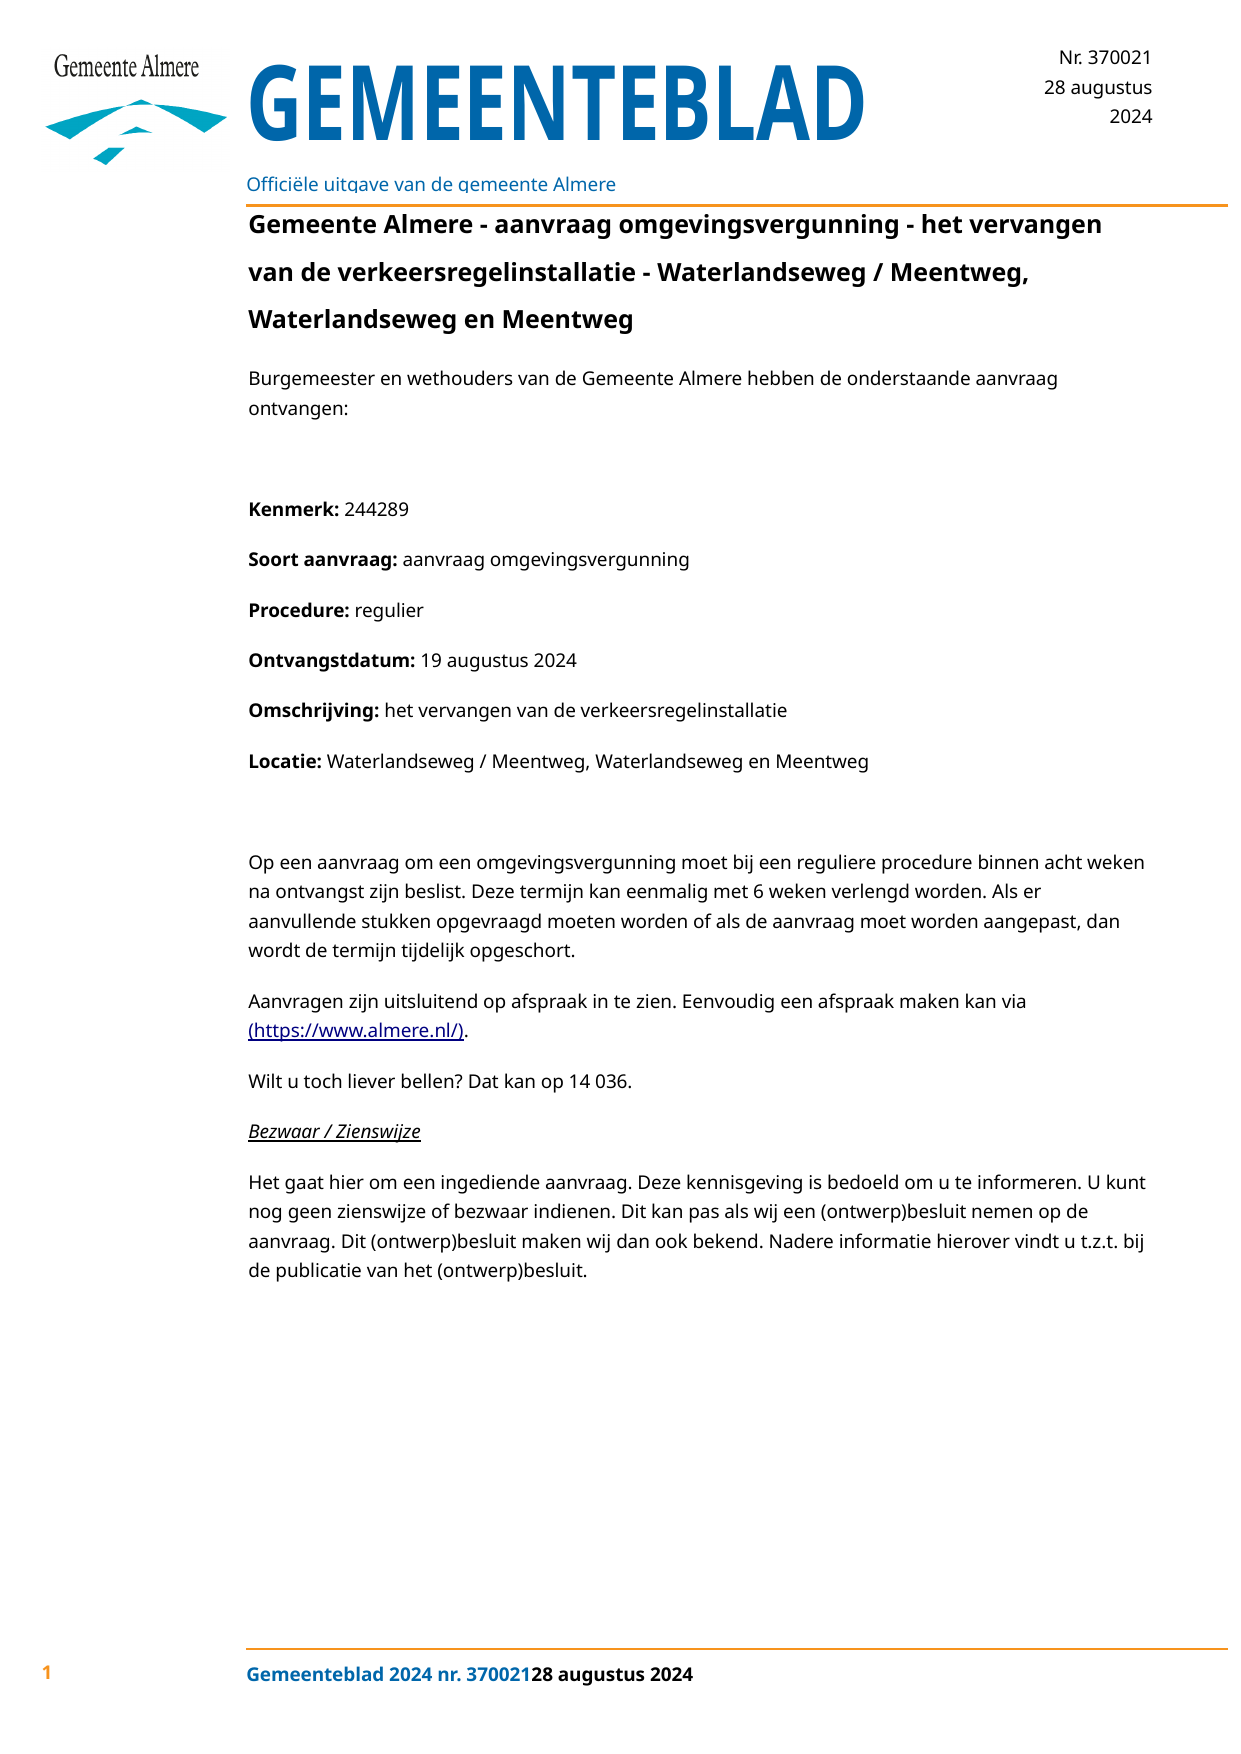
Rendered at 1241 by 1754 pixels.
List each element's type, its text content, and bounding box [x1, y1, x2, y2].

text Burgemeester en wethouders van de Gemeente Almere hebben de onderstaande aanvraag ontvangen: [248, 366, 1152, 421]
text Gemeente Almere - aanvraag omgevingsvergunning - het vervangen van de verkeersregelinstallatie - Waterlandseweg / Meentweg, Waterlandseweg en Meentweg [248, 207, 1152, 336]
text Wilt u toch liever bellen? Dat kan op 14 036. [248, 1068, 1152, 1094]
text Omschrijving: het vervangen van de verkeersregelinstallatie [248, 698, 1152, 723]
text Kenmerk: 244289 [248, 496, 1152, 522]
text Aanvragen zijn uitsluitend op afspraak in te zien. Eenvoudig een afspraak maken kan via (https://www.almere.nl/). [248, 988, 1152, 1043]
text Bezwaar / Zienswijze [248, 1118, 1152, 1144]
text Procedure: regulier [248, 597, 1152, 622]
text Het gaat hier om een ingediende aanvraag. Deze kennisgeving is bedoeld om u te informeren. U kunt nog geen zienswijze of bezwaar indienen. Dit kan pas als wij een (ontwerp)besluit nemen op de aanvraag. Dit (ontwerp)besluit maken wij dan ook bekend. Nadere informatie hierover vindt u t.z.t. bij de publicatie van het (ontwerp)besluit. [248, 1169, 1152, 1283]
text Locatie: Waterlandseweg / Meentweg, Waterlandseweg en Meentweg [248, 748, 1152, 774]
text Ontvangstdatum: 19 augustus 2024 [248, 647, 1152, 673]
text Op een aanvraag om een omgevingsvergunning moet bij een reguliere procedure binnen acht weken na ontvangst zijn beslist. Deze termijn kan eenmalig met 6 weken verlengd worden. Als er aanvullende stukken opgevraagd moeten worden of als de aanvraag moet worden aangepast, dan wordt de termijn tijdelijk opgeschort. [248, 849, 1152, 963]
picture [41, 47, 231, 172]
text Soort aanvraag: aanvraag omgevingsvergunning [248, 546, 1152, 572]
